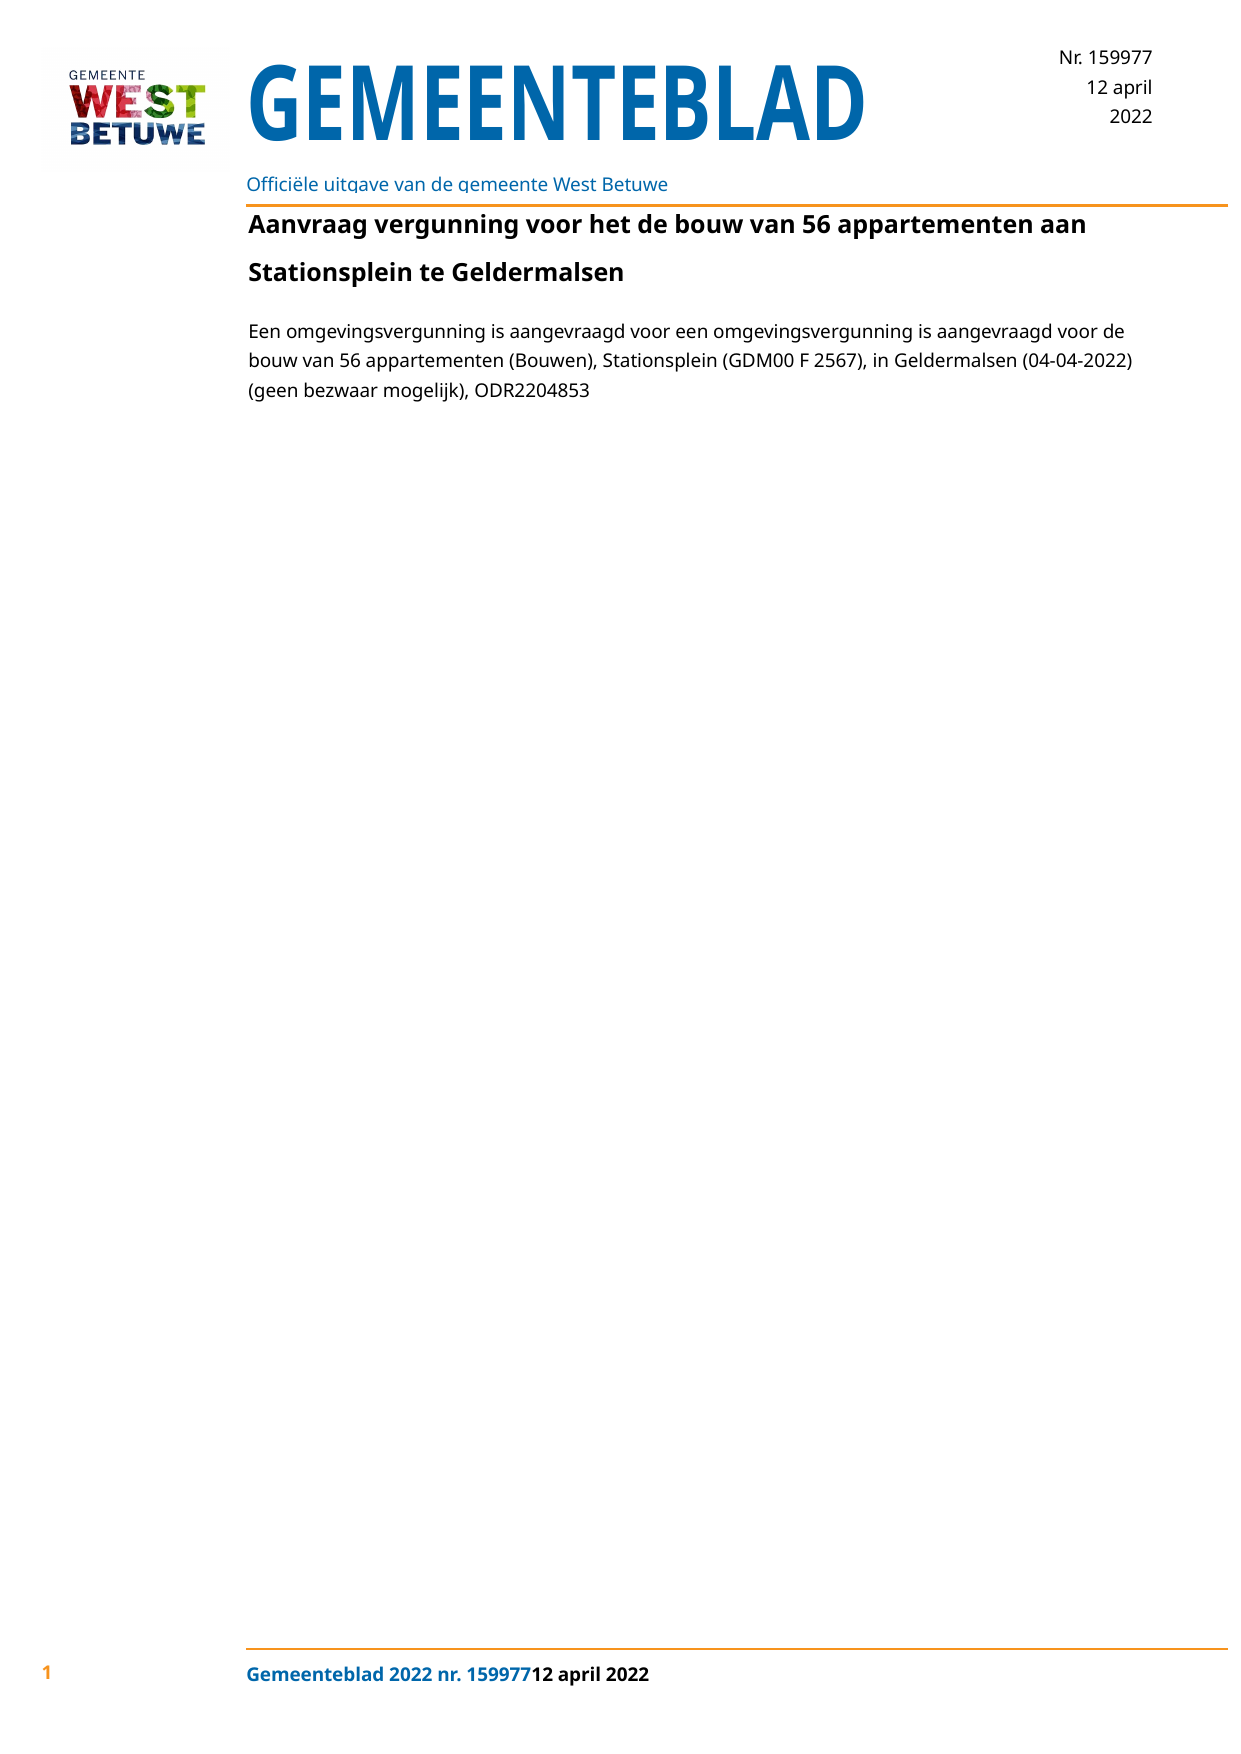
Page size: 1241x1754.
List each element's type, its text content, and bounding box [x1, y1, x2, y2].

text Aanvraag vergunning voor het de bouw van 56 appartementen aan Stationsplein te Geldermalsen [248, 207, 1152, 288]
text Een omgevingsvergunning is aangevraagd voor een omgevingsvergunning is aangevraagd voor de bouw van 56 appartementen (Bouwen), Stationsplein (GDM00 F 2567), in Geldermalsen (04-04-2022) (geen bezwaar mogelijk), ODR2204853 [248, 318, 1152, 403]
picture [41, 47, 231, 172]
